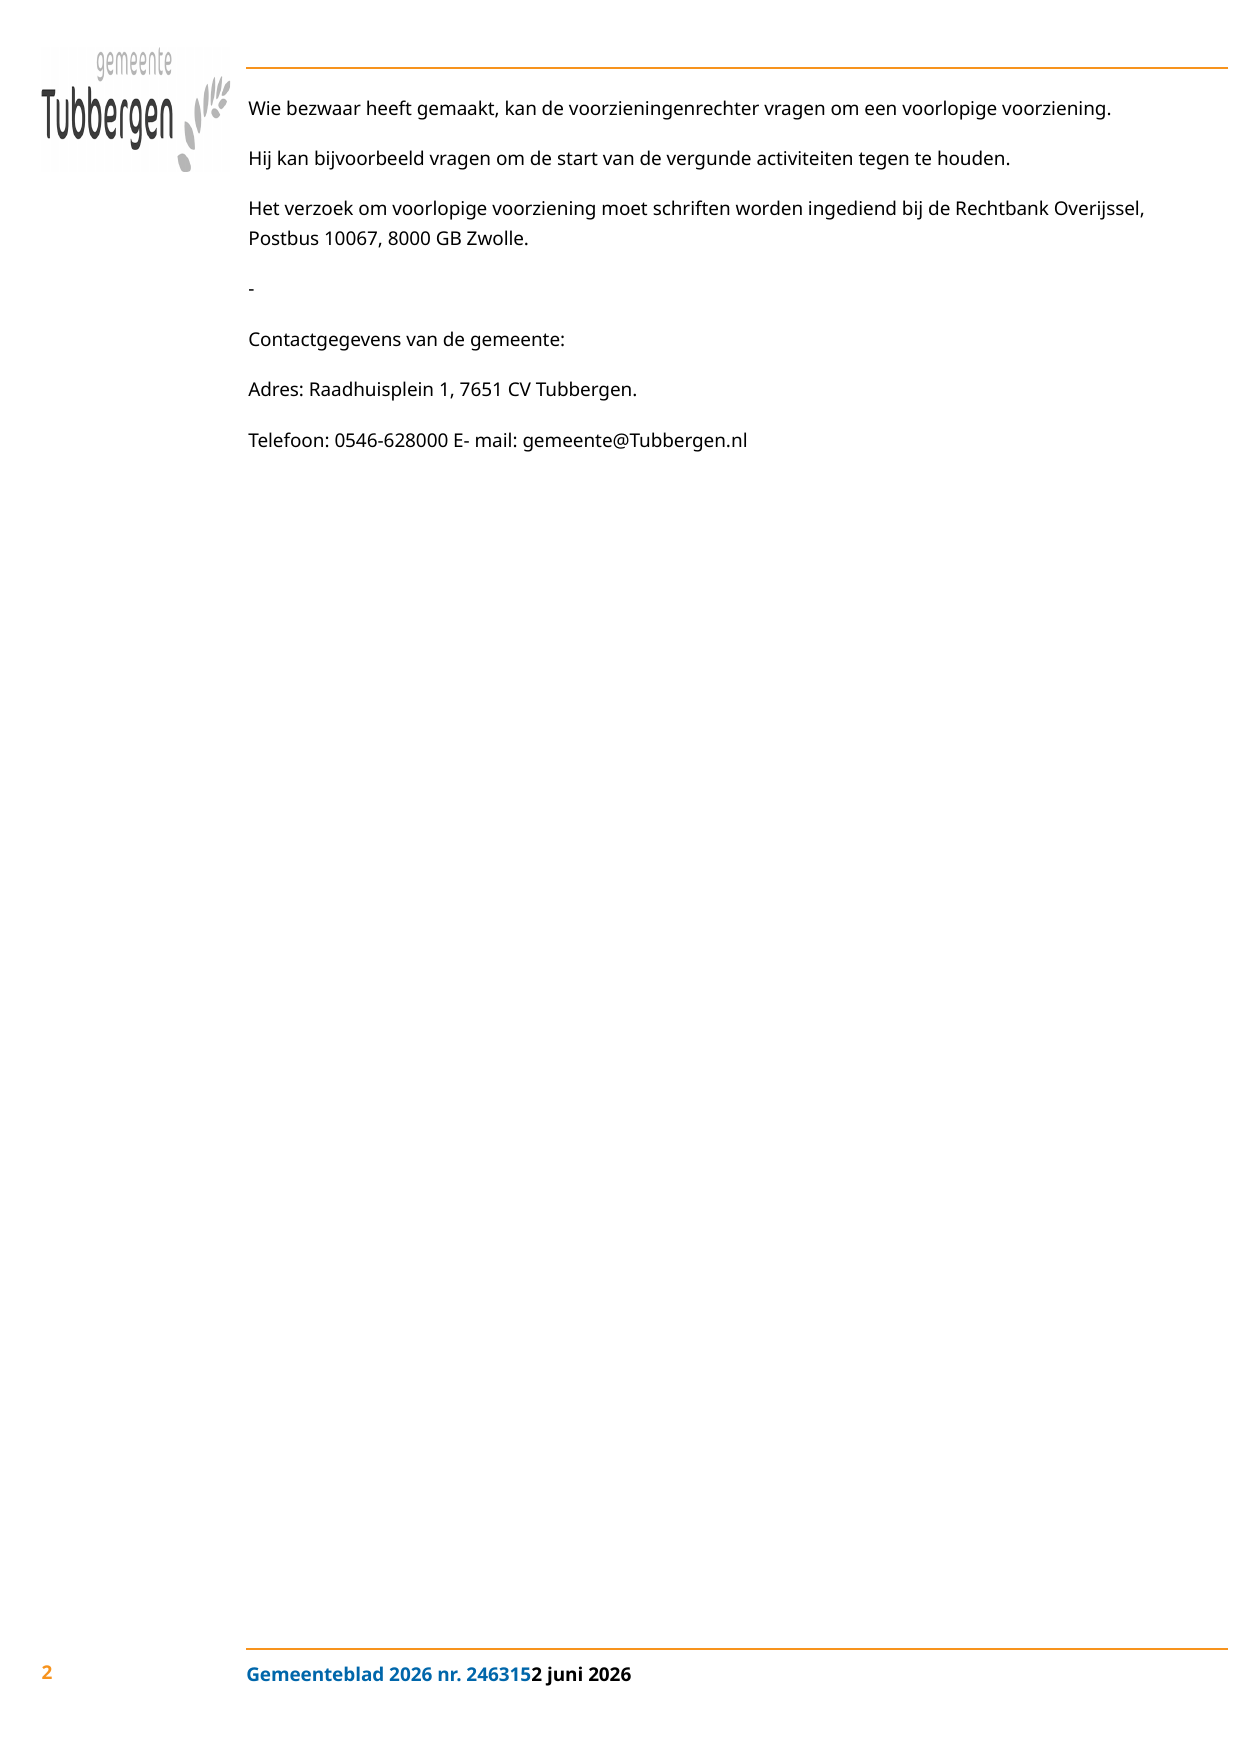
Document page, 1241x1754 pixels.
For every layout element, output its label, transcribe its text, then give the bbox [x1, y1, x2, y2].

text - [248, 276, 1152, 301]
text Telefoon: 0546-628000 E- mail: gemeente@Tubbergen.nl [248, 427, 1152, 453]
text Adres: Raadhuisplein 1, 7651 CV Tubbergen. [248, 376, 1152, 402]
text Contactgegevens van de gemeente: [248, 326, 1152, 352]
text Hij kan bijvoorbeeld vragen om de start van de vergunde activiteiten tegen te houden. [248, 145, 1152, 171]
picture [41, 47, 231, 172]
text Het verzoek om voorlopige voorziening moet schriften worden ingediend bij de Rechtbank Overijssel, Postbus 10067, 8000 GB Zwolle. [248, 196, 1152, 251]
text Wie bezwaar heeft gemaakt, kan de voorzieningenrechter vragen om een voorlopige voorziening. [248, 95, 1152, 121]
